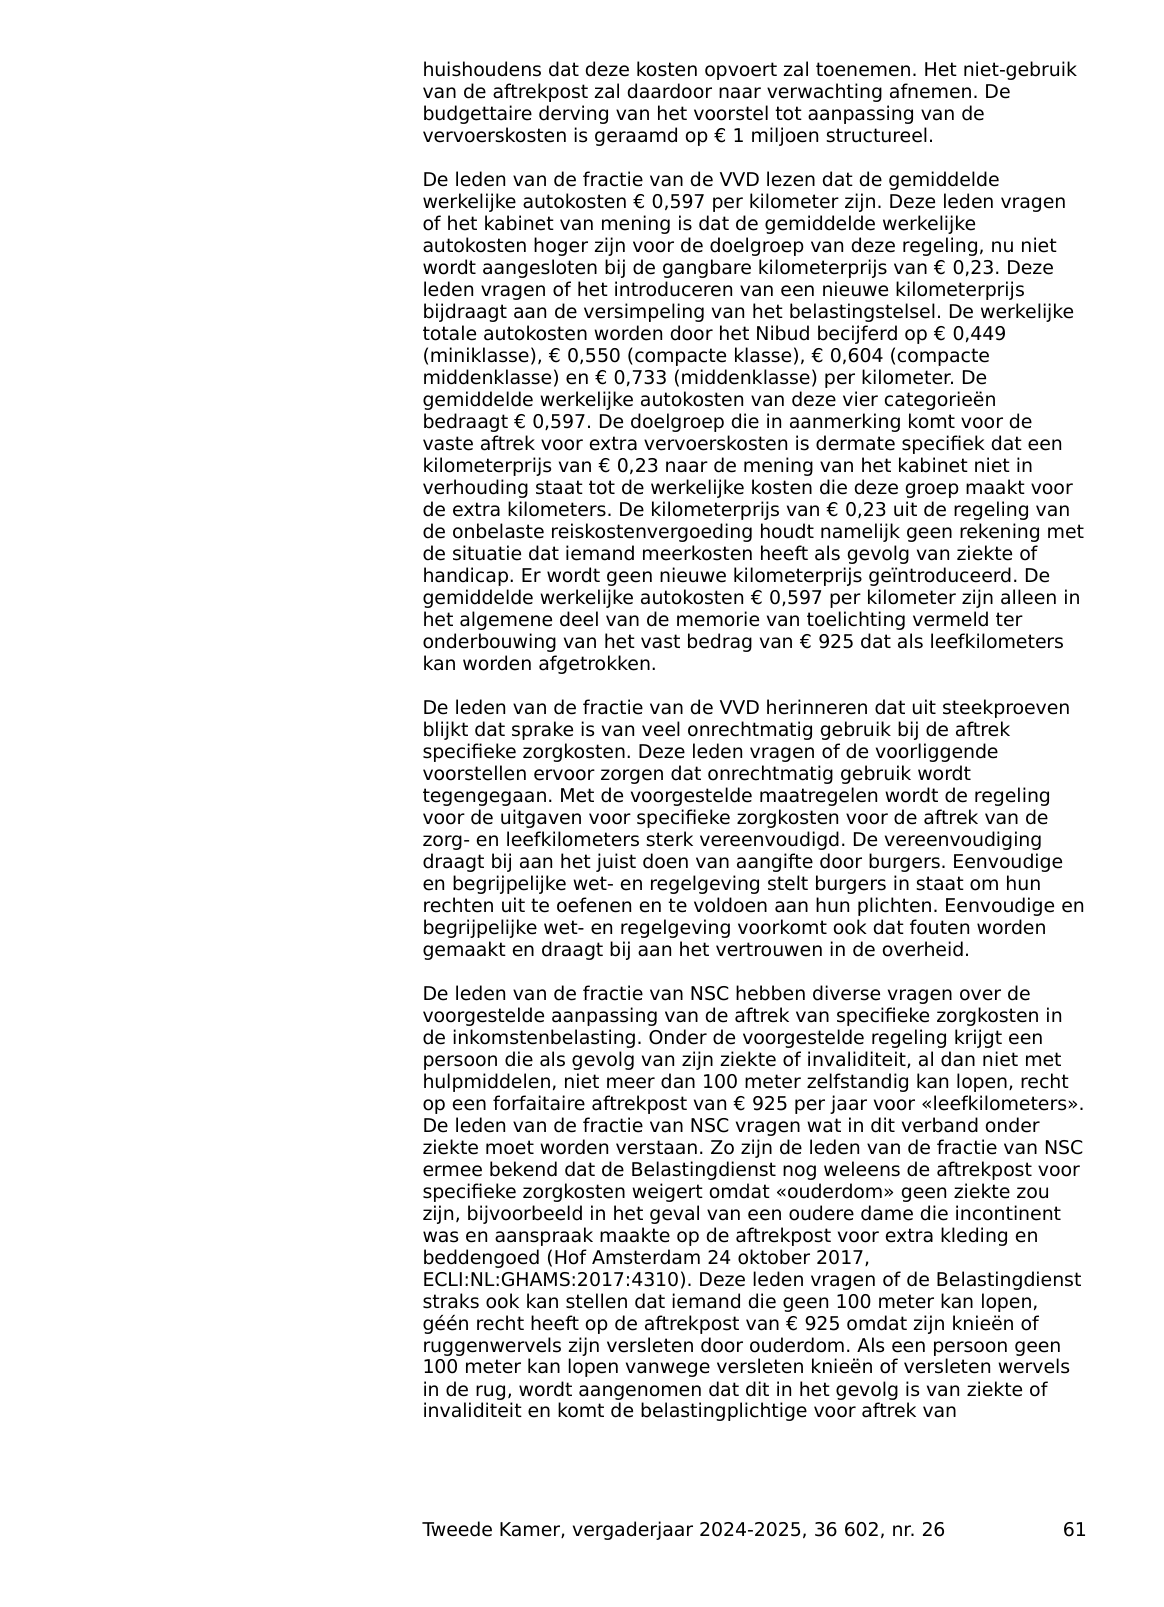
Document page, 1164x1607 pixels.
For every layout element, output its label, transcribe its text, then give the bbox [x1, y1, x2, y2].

text De leden van de fractie van de VVD lezen dat de gemiddelde werkelijke autokosten € 0,597 per kilometer zijn. Deze leden vragen of het kabinet van mening is dat de gemiddelde werkelijke autokosten hoger zijn voor de doelgroep van deze regeling, nu niet wordt aangesloten bij de gangbare kilometerprijs van € 0,23. Deze leden vragen of het introduceren van een nieuwe kilometerprijs bijdraagt aan de versimpeling van het belastingstelsel. De werkelijke totale autokosten worden door het Nibud becijferd op € 0,449 (miniklasse), € 0,550 (compacte klasse), € 0,604 (compacte middenklasse) en € 0,733 (middenklasse) per kilometer. De gemiddelde werkelijke autokosten van deze vier categorieën bedraagt € 0,597. De doelgroep die in aanmerking komt voor de vaste aftrek voor extra vervoerskosten is dermate specifiek dat een kilometerprijs van € 0,23 naar de mening van het kabinet niet in verhouding staat tot de werkelijke kosten die deze groep maakt voor de extra kilometers. De kilometerprijs van € 0,23 uit de regeling van de onbelaste reiskostenvergoeding houdt namelijk geen rekening met de situatie dat iemand meerkosten heeft als gevolg van ziekte of handicap. Er wordt geen nieuwe kilometerprijs geïntroduceerd. De gemiddelde werkelijke autokosten € 0,597 per kilometer zijn alleen in het algemene deel van de memorie van toelichting vermeld ter onderbouwing van het vast bedrag van € 925 dat als leefkilometers kan worden afgetrokken. [422, 169, 1087, 675]
text huishoudens dat deze kosten opvoert zal toenemen. Het niet-gebruik van de aftrekpost zal daardoor naar verwachting afnemen. De budgettaire derving van het voorstel tot aanpassing van de vervoerskosten is geraamd op € 1 miljoen structureel. [422, 59, 1087, 147]
text De leden van de fractie van de VVD herinneren dat uit steekproeven blijkt dat sprake is van veel onrechtmatig gebruik bij de aftrek specifieke zorgkosten. Deze leden vragen of de voorliggende voorstellen ervoor zorgen dat onrechtmatig gebruik wordt tegengegaan. Met de voorgestelde maatregelen wordt de regeling voor de uitgaven voor specifieke zorgkosten voor de aftrek van de zorg- en leefkilometers sterk vereenvoudigd. De vereenvoudiging draagt bij aan het juist doen van aangifte door burgers. Eenvoudige en begrijpelijke wet- en regelgeving stelt burgers in staat om hun rechten uit te oefenen en te voldoen aan hun plichten. Eenvoudige en begrijpelijke wet- en regelgeving voorkomt ook dat fouten worden gemaakt en draagt bij aan het vertrouwen in de overheid. [422, 697, 1087, 961]
text De leden van de fractie van NSC hebben diverse vragen over de voorgestelde aanpassing van de aftrek van specifieke zorgkosten in de inkomstenbelasting. Onder de voorgestelde regeling krijgt een persoon die als gevolg van zijn ziekte of invaliditeit, al dan niet met hulpmiddelen, niet meer dan 100 meter zelfstandig kan lopen, recht op een forfaitaire aftrekpost van € 925 per jaar voor «leefkilometers». De leden van de fractie van NSC vragen wat in dit verband onder ziekte moet worden verstaan. Zo zijn de leden van de fractie van NSC ermee bekend dat de Belastingdienst nog weleens de aftrekpost voor specifieke zorgkosten weigert omdat «ouderdom» geen ziekte zou zijn, bijvoorbeeld in het geval van een oudere dame die incontinent was en aanspraak maakte op de aftrekpost voor extra kleding en beddengoed (Hof Amsterdam 24 oktober 2017, ECLI:NL:GHAMS:2017:4310). Deze leden vragen of de Belastingdienst straks ook kan stellen dat iemand die geen 100 meter kan lopen, géén recht heeft op de aftrekpost van € 925 omdat zijn knieën of ruggenwervels zijn versleten door ouderdom. Als een persoon geen 100 meter kan lopen vanwege versleten knieën of versleten wervels in de rug, wordt aangenomen dat dit in het gevolg is van ziekte of invaliditeit en komt de belastingplichtige voor aftrek van [422, 983, 1087, 1422]
